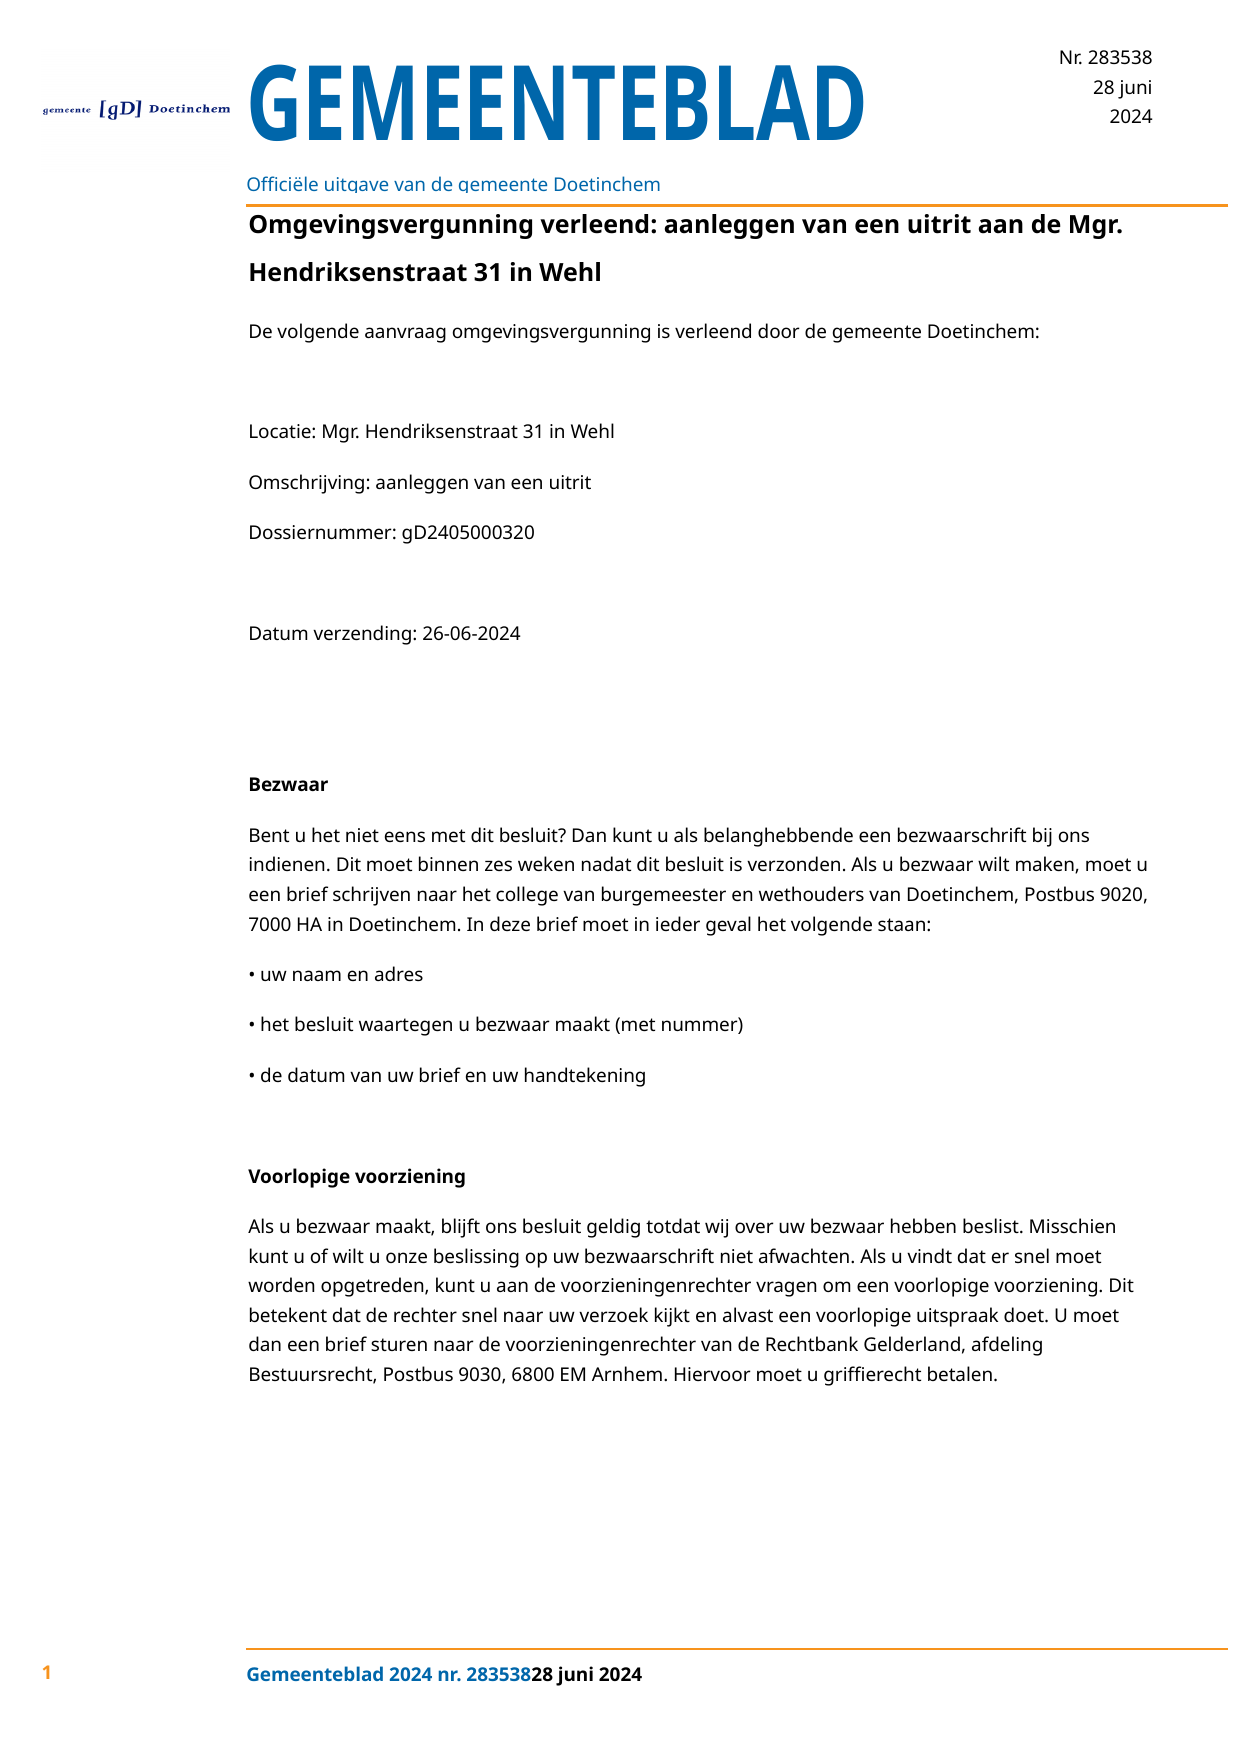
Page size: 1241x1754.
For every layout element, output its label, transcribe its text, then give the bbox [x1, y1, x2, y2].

text Omgevingsvergunning verleend: aanleggen van een uitrit aan de Mgr. Hendriksenstraat 31 in Wehl [248, 207, 1152, 288]
text De volgende aanvraag omgevingsvergunning is verleend door de gemeente Doetinchem: [248, 318, 1152, 344]
text Dossiernummer: gD2405000320 [248, 519, 1152, 545]
text Voorlopige voorziening [248, 1163, 1152, 1189]
text Bent u het niet eens met dit besluit? Dan kunt u als belanghebbende een bezwaarschrift bij ons indienen. Dit moet binnen zes weken nadat dit besluit is verzonden. Als u bezwaar wilt maken, moet u een brief schrijven naar het college van burgemeester en wethouders van Doetinchem, Postbus 9020, 7000 HA in Doetinchem. In deze brief moet in ieder geval het volgende staan: [248, 822, 1152, 937]
text • uw naam en adres [248, 961, 1152, 987]
text • het besluit waartegen u bezwaar maakt (met nummer) [248, 1012, 1152, 1037]
text Omschrijving: aanleggen van een uitrit [248, 469, 1152, 495]
text • de datum van uw brief en uw handtekening [248, 1062, 1152, 1088]
text Locatie: Mgr. Hendriksenstraat 31 in Wehl [248, 419, 1152, 444]
text Als u bezwaar maakt, blijft ons besluit geldig totdat wij over uw bezwaar hebben beslist. Misschien kunt u of wilt u onze beslissing op uw bezwaarschrift niet afwachten. Als u vindt dat er snel moet worden opgetreden, kunt u aan de voorzieningenrechter vragen om een voorlopige voorziening. Dit betekent dat de rechter snel naar uw verzoek kijkt en alvast een voorlopige uitspraak doet. U moet dan een brief sturen naar de voorzieningenrechter van de Rechtbank Gelderland, afdeling Bestuursrecht, Postbus 9030, 6800 EM Arnhem. Hiervoor moet u griffierecht betalen. [248, 1213, 1152, 1387]
picture [41, 47, 231, 172]
text Datum verzending: 26-06-2024 [248, 620, 1152, 646]
text Bezwaar [248, 772, 1152, 797]
